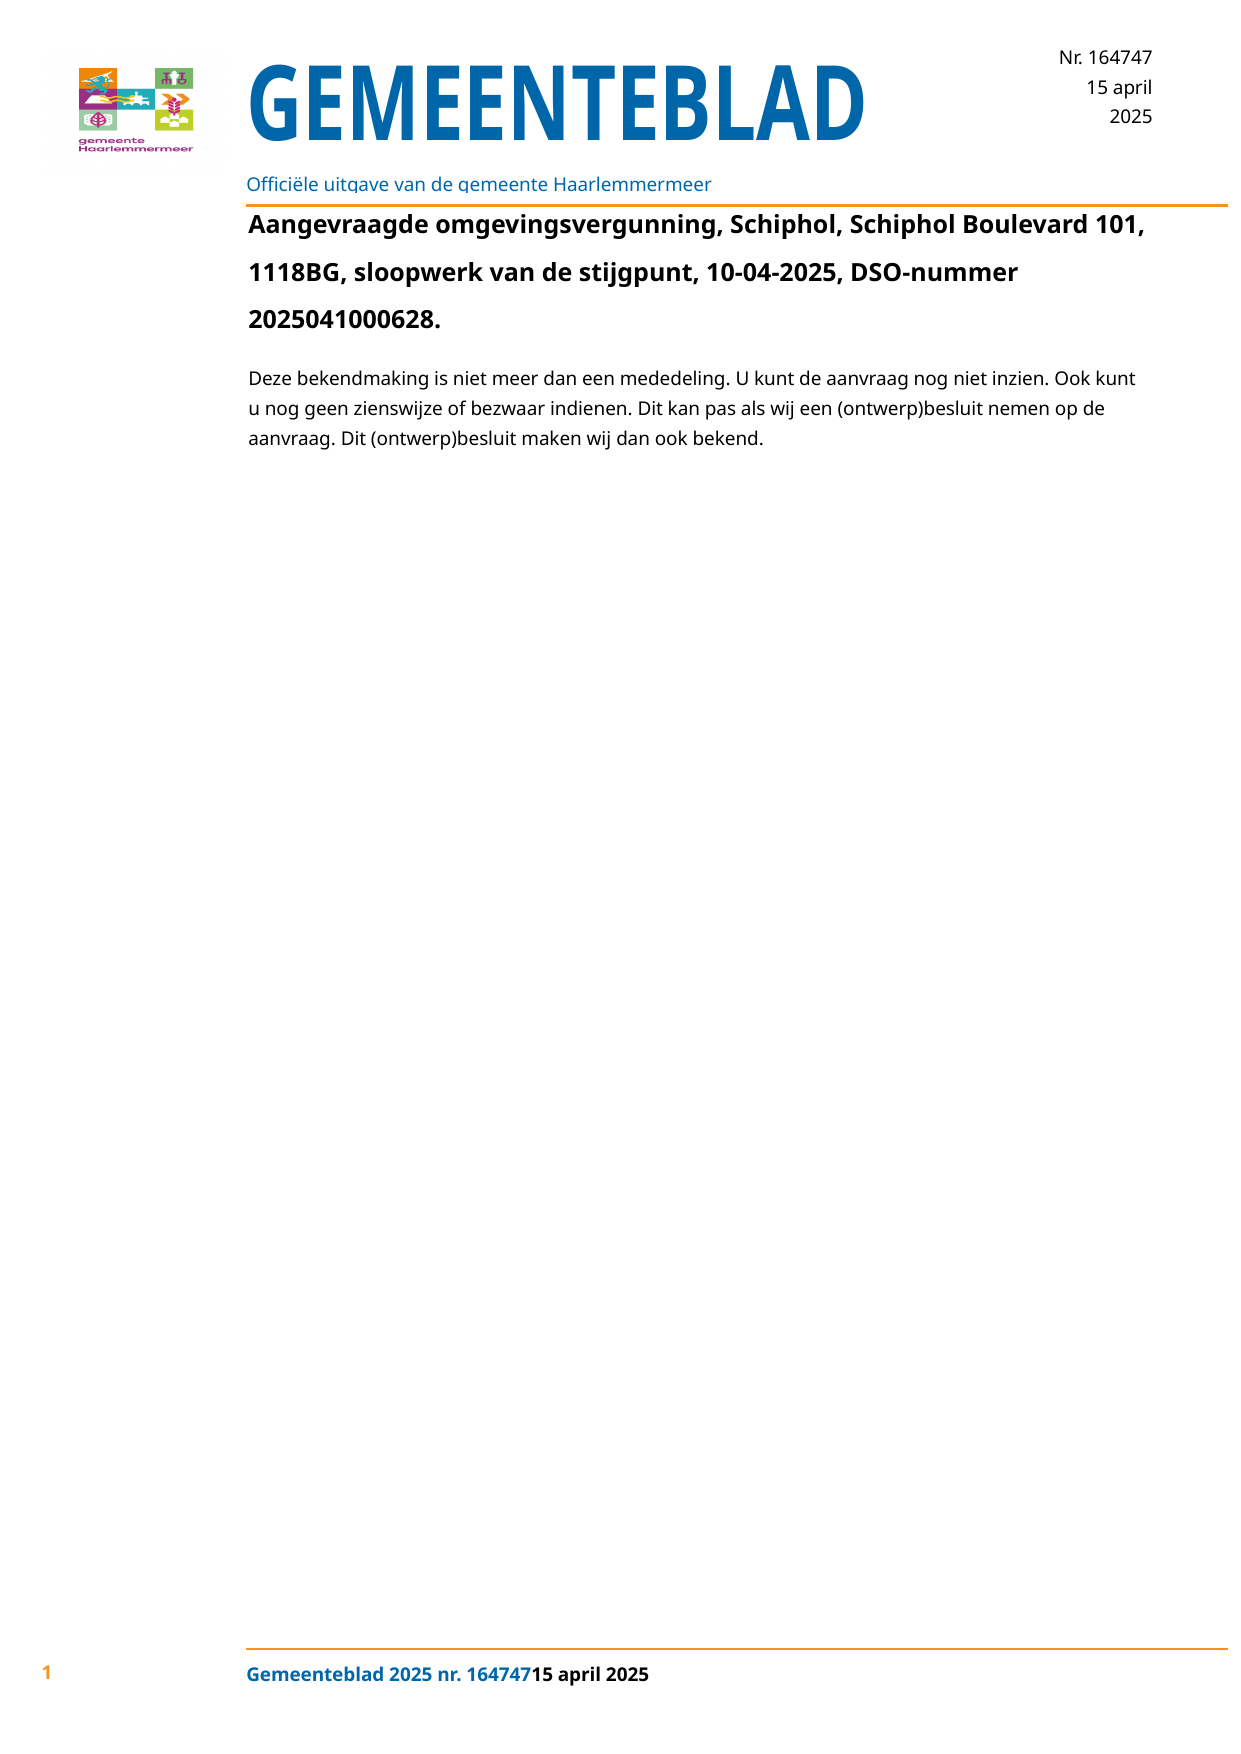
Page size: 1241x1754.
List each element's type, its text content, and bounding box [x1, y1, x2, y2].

text Aangevraagde omgevingsvergunning, Schiphol, Schiphol Boulevard 101, 1118BG, sloopwerk van de stijgpunt, 10-04-2025, DSO-nummer 2025041000628. [248, 207, 1152, 336]
picture [41, 47, 231, 172]
text Deze bekendmaking is niet meer dan een mededeling. U kunt de aanvraag nog niet inzien. Ook kunt u nog geen zienswijze of bezwaar indienen. Dit kan pas als wij een (ontwerp)besluit nemen op de aanvraag. Dit (ontwerp)besluit maken wij dan ook bekend. [248, 366, 1152, 450]
